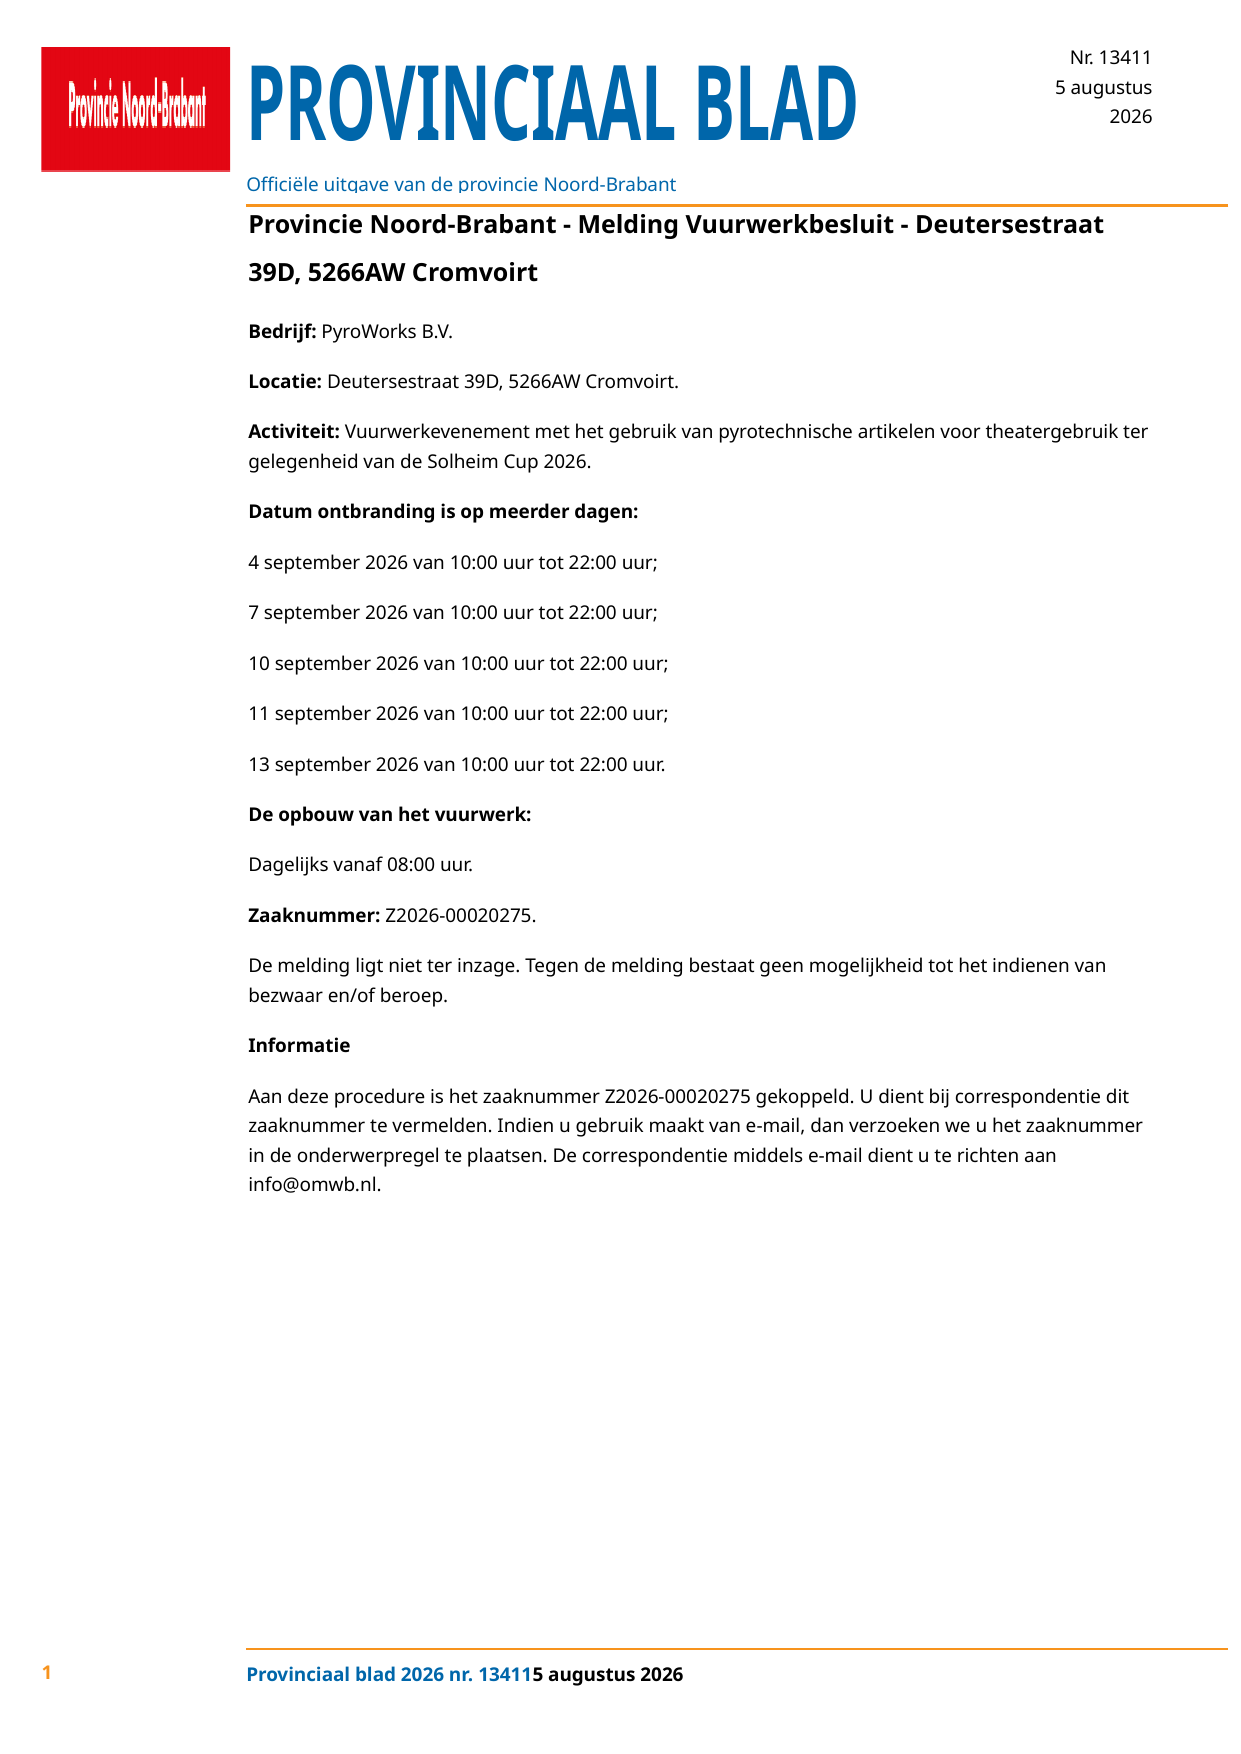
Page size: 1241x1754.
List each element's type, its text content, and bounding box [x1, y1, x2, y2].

text 10 september 2026 van 10:00 uur tot 22:00 uur; [248, 650, 1152, 676]
text Locatie: Deutersestraat 39D, 5266AW Cromvoirt. [248, 368, 1152, 394]
text Dagelijks vanaf 08:00 uur. [248, 852, 1152, 877]
text De melding ligt niet ter inzage. Tegen de melding bestaat geen mogelijkheid tot het indienen van bezwaar en/of beroep. [248, 952, 1152, 1008]
text Aan deze procedure is het zaaknummer Z2026-00020275 gekoppeld. U dient bij correspondentie dit zaaknummer te vermelden. Indien u gebruik maakt van e-mail, dan verzoeken we u het zaaknummer in de onderwerpregel te plaatsen. De correspondentie middels e-mail dient u te richten aan info@omwb.nl. [248, 1083, 1152, 1197]
text Activiteit: Vuurwerkevenement met het gebruik van pyrotechnische artikelen voor theatergebruik ter gelegenheid van de Solheim Cup 2026. [248, 419, 1152, 474]
text 11 september 2026 van 10:00 uur tot 22:00 uur; [248, 700, 1152, 726]
text Zaaknummer: Z2026-00020275. [248, 902, 1152, 928]
text Bedrijf: PyroWorks B.V. [248, 318, 1152, 344]
text De opbouw van het vuurwerk: [248, 801, 1152, 827]
text 13 september 2026 van 10:00 uur tot 22:00 uur. [248, 751, 1152, 777]
text Provincie Noord-Brabant - Melding Vuurwerkbesluit - Deutersestraat 39D, 5266AW Cromvoirt [248, 207, 1152, 288]
text 4 september 2026 van 10:00 uur tot 22:00 uur; [248, 549, 1152, 575]
text 7 september 2026 van 10:00 uur tot 22:00 uur; [248, 599, 1152, 625]
picture [41, 47, 231, 172]
text Datum ontbranding is op meerder dagen: [248, 499, 1152, 524]
text Informatie [248, 1032, 1152, 1058]
